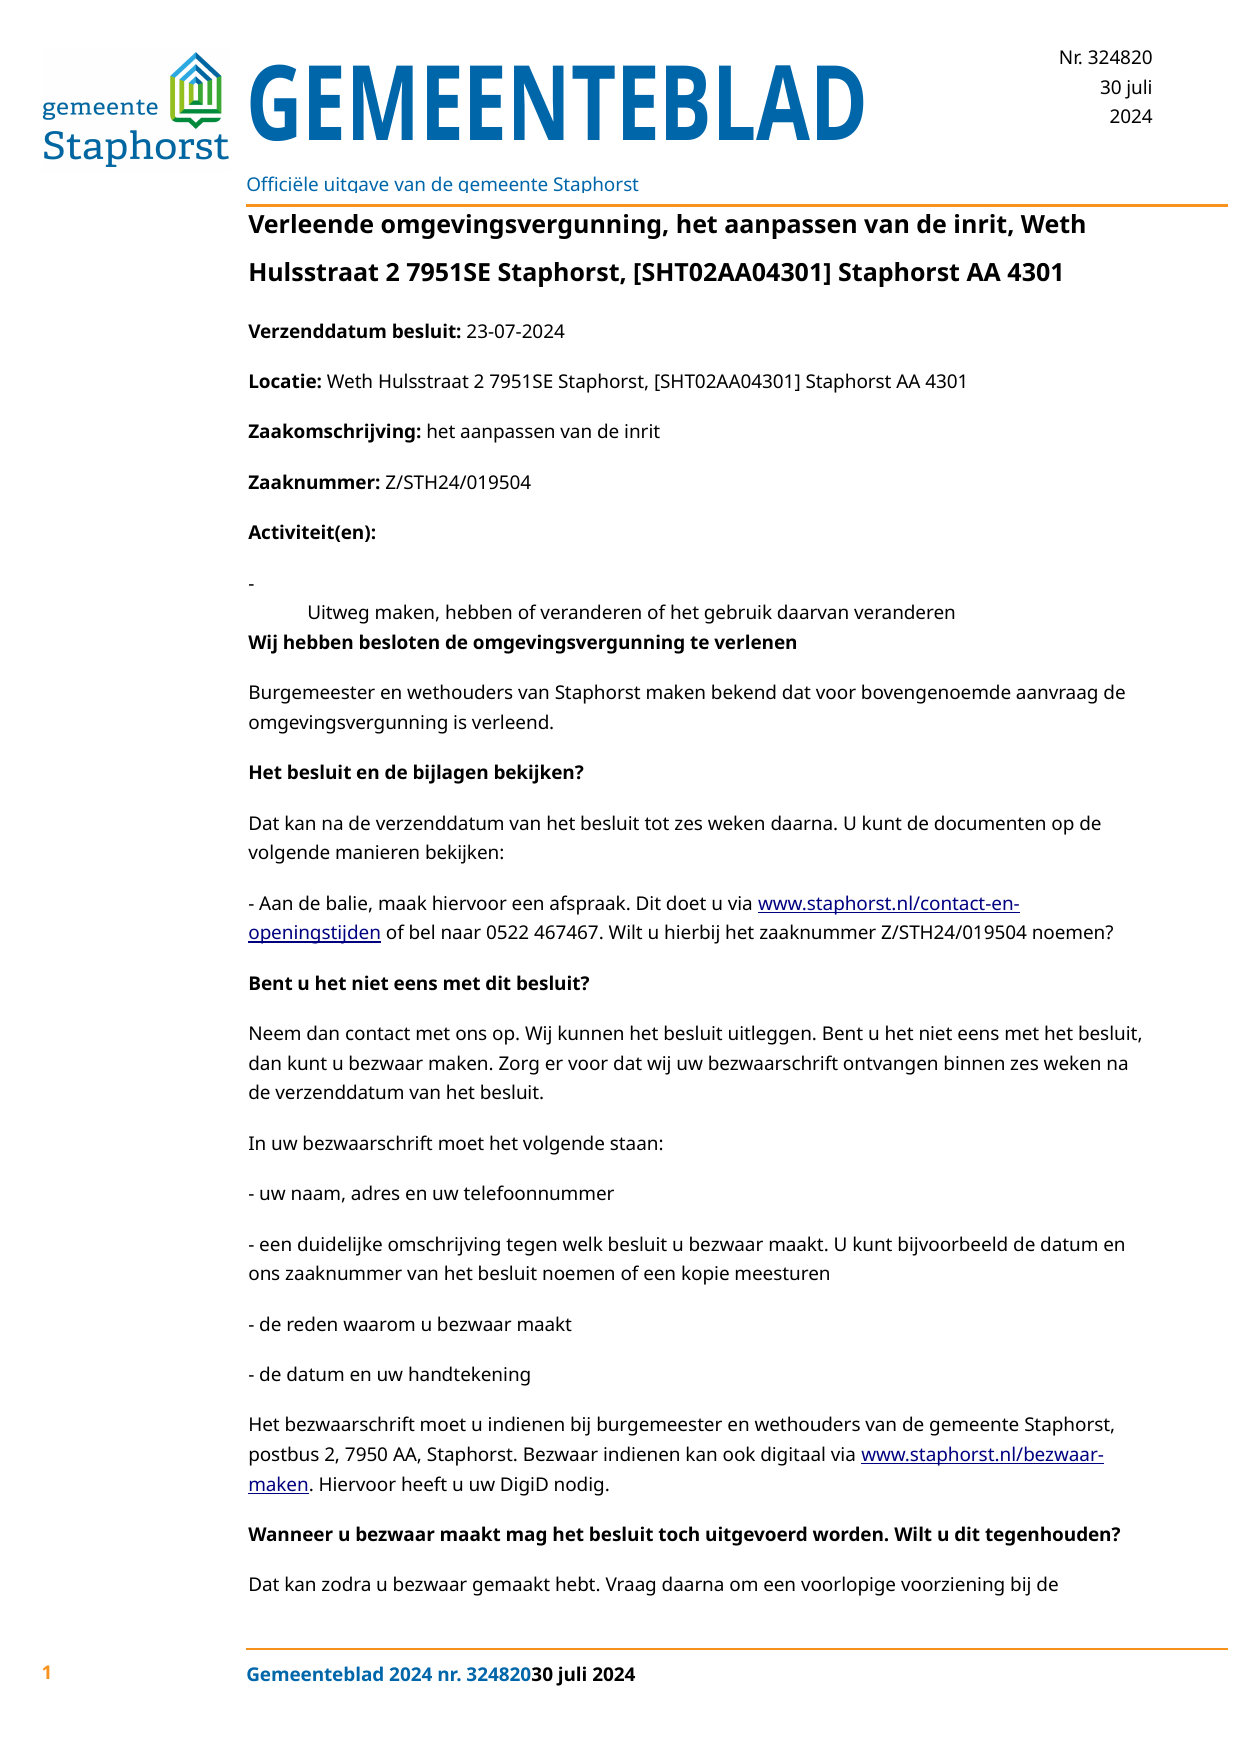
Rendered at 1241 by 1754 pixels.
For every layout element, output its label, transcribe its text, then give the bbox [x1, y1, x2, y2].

list Uitweg maken, hebben of veranderen of het gebruik daarvan veranderen [248, 599, 1152, 625]
text Wanneer u bezwaar maakt mag het besluit toch uitgevoerd worden. Wilt u dit tegenhouden? [248, 1521, 1152, 1547]
text Zaaknummer: Z/STH24/019504 [248, 469, 1152, 495]
text Zaakomschrijving: het aanpassen van de inrit [248, 419, 1152, 444]
text Verzenddatum besluit: 23-07-2024 [248, 318, 1152, 344]
picture [41, 47, 231, 172]
text In uw bezwaarschrift moet het volgende staan: [248, 1130, 1152, 1156]
text - Aan de balie, maak hiervoor een afspraak. Dit doet u via www.staphorst.nl/contact-en-openingstijden of bel naar 0522 467467. Wilt u hierbij het zaaknummer Z/STH24/019504 noemen? [248, 890, 1152, 945]
text - uw naam, adres en uw telefoonnummer [248, 1180, 1152, 1206]
text Wij hebben besloten de omgevingsvergunning te verlenen [248, 629, 1152, 655]
text Het besluit en de bijlagen bekijken? [248, 759, 1152, 785]
text Dat kan na de verzenddatum van het besluit tot zes weken daarna. U kunt de documenten op de volgende manieren bekijken: [248, 810, 1152, 865]
text Dat kan zodra u bezwaar gemaakt hebt. Vraag daarna om een voorlopige voorziening bij de [248, 1572, 1152, 1597]
text - de reden waarom u bezwaar maakt [248, 1311, 1152, 1337]
text Burgemeester en wethouders van Staphorst maken bekend dat voor bovengenoemde aanvraag de omgevingsvergunning is verleend. [248, 679, 1152, 735]
text Activiteit(en): [248, 519, 1152, 545]
text Het bezwaarschrift moet u indienen bij burgemeester en wethouders van de gemeente Staphorst, postbus 2, 7950 AA, Staphorst. Bezwaar indienen kan ook digitaal via www.staphorst.nl/bezwaar-maken. Hiervoor heeft u uw DigiD nodig. [248, 1412, 1152, 1497]
text - de datum en uw handtekening [248, 1361, 1152, 1387]
text - een duidelijke omschrijving tegen welk besluit u bezwaar maakt. U kunt bijvoorbeeld de datum en ons zaaknummer van het besluit noemen of een kopie meesturen [248, 1231, 1152, 1286]
text Bent u het niet eens met dit besluit? [248, 970, 1152, 996]
text Locatie: Weth Hulsstraat 2 7951SE Staphorst, [SHT02AA04301] Staphorst AA 4301 [248, 368, 1152, 394]
text Neem dan contact met ons op. Wij kunnen het besluit uitleggen. Bent u het niet eens met het besluit, dan kunt u bezwaar maken. Zorg er voor dat wij uw bezwaarschrift ontvangen binnen zes weken na de verzenddatum van het besluit. [248, 1020, 1152, 1105]
text Verleende omgevingsvergunning, het aanpassen van de inrit, Weth Hulsstraat 2 7951SE Staphorst, [SHT02AA04301] Staphorst AA 4301 [248, 207, 1152, 288]
